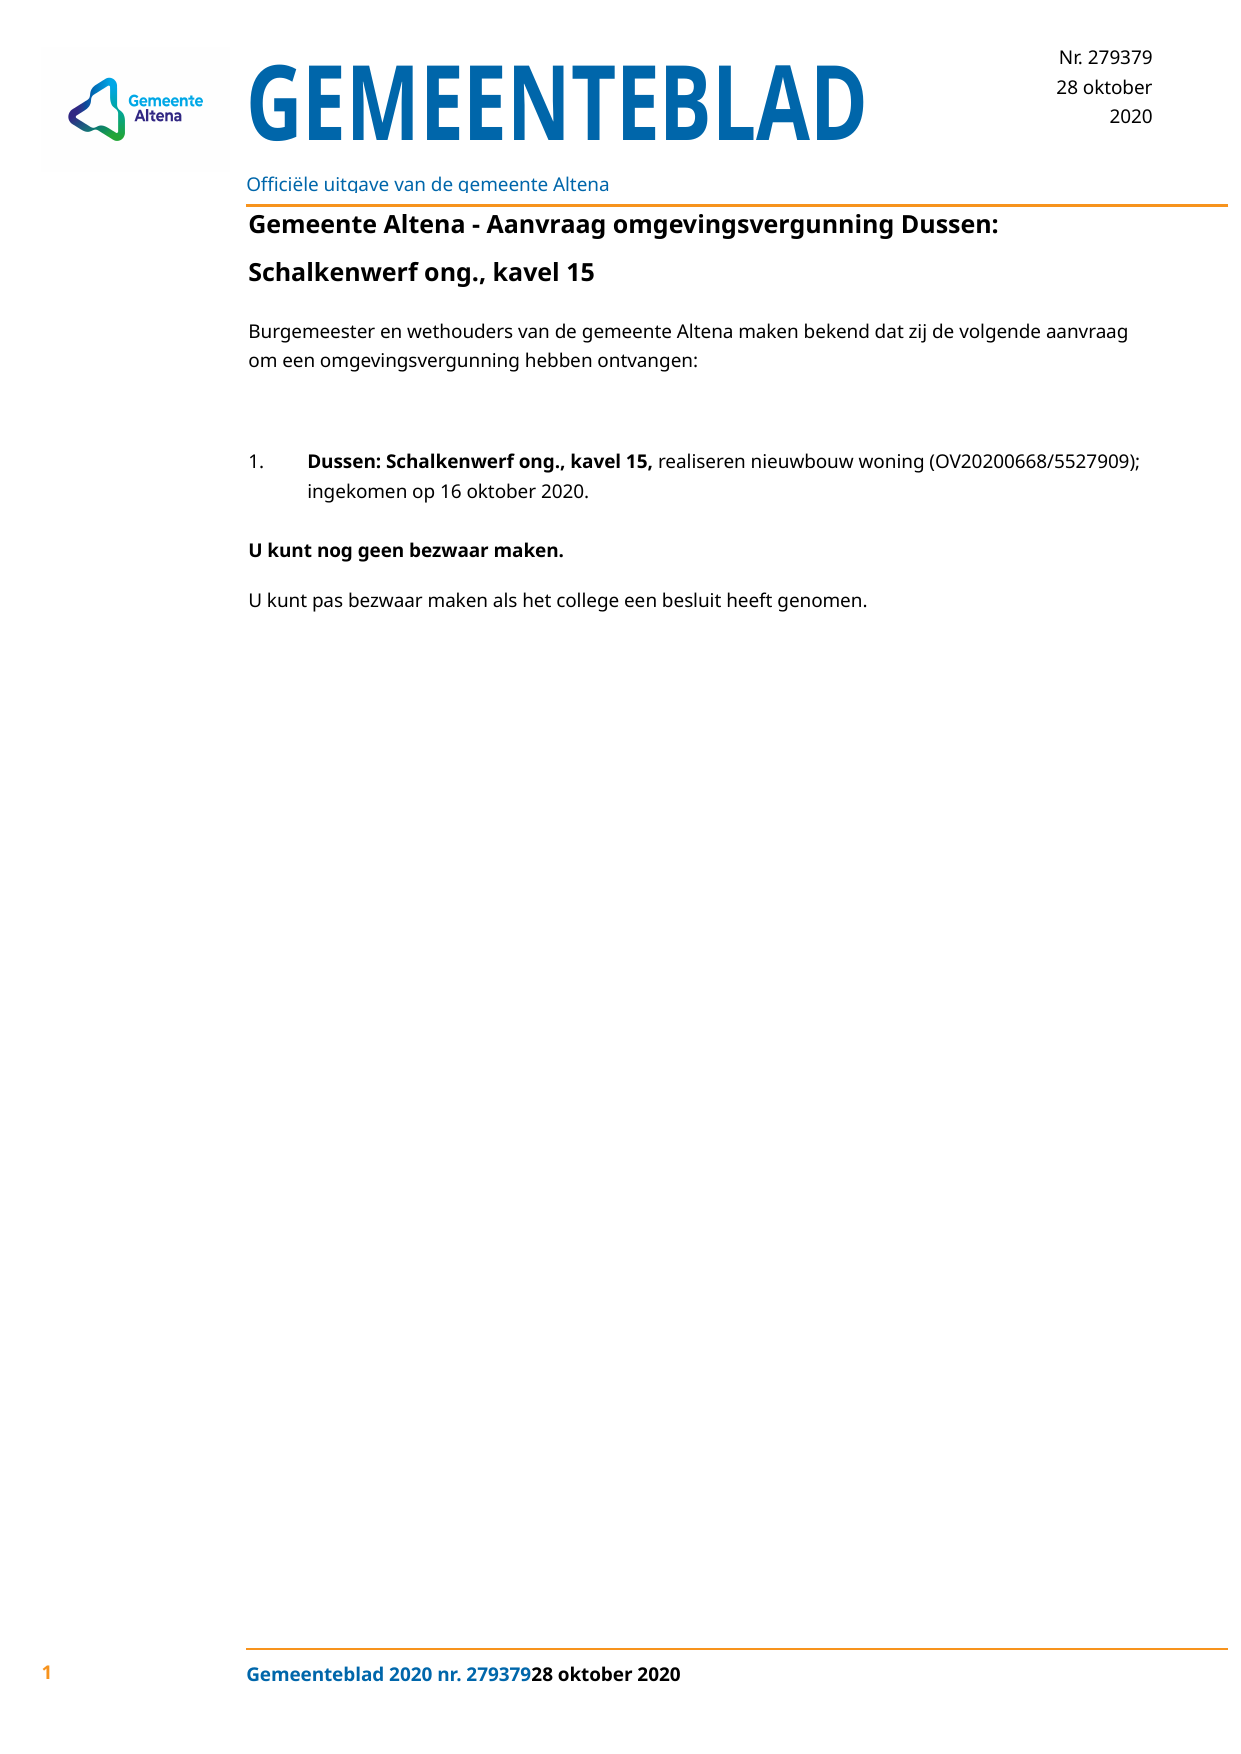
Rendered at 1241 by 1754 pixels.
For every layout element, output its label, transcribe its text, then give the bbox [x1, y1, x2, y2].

text U kunt pas bezwaar maken als het college een besluit heeft genomen. [248, 587, 1152, 613]
picture [41, 47, 231, 172]
text Burgemeester en wethouders van de gemeente Altena maken bekend dat zij de volgende aanvraag om een omgevingsvergunning hebben ontvangen: [248, 318, 1152, 373]
text Gemeente Altena - Aanvraag omgevingsvergunning Dussen: Schalkenwerf ong., kavel 15 [248, 207, 1152, 288]
text U kunt nog geen bezwaar maken. [248, 537, 1152, 563]
list Dussen: Schalkenwerf ong., kavel 15, realiseren nieuwbouw woning (OV20200668/5527909); ingekomen op 16 oktober 2020. [248, 448, 1152, 504]
